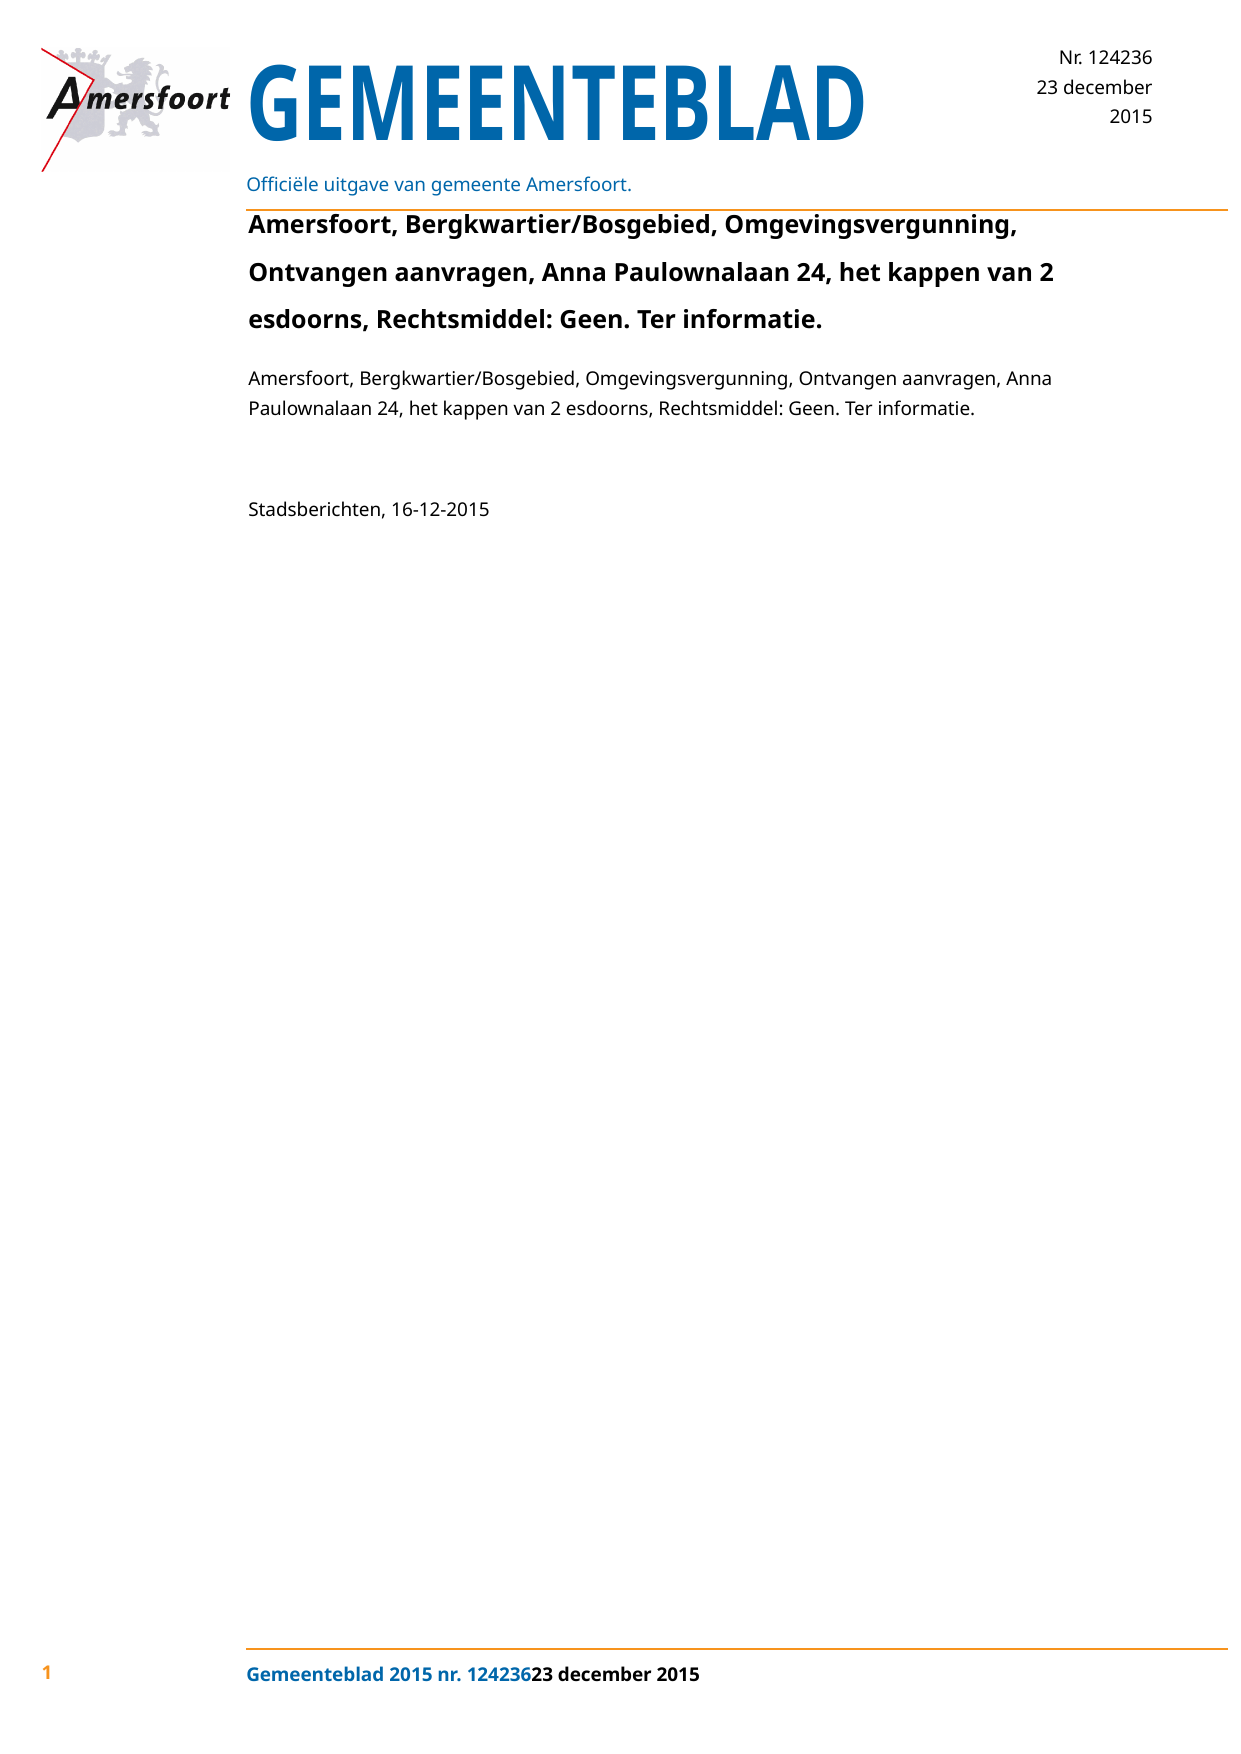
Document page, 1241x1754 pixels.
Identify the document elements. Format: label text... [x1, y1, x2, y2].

text Stadsberichten, 16-12-2015 [248, 496, 1152, 522]
text Amersfoort, Bergkwartier/Bosgebied, Omgevingsvergunning, Ontvangen aanvragen, Anna Paulownalaan 24, het kappen van 2 esdoorns, Rechtsmiddel: Geen. Ter informatie. [248, 211, 1152, 336]
picture [41, 47, 231, 172]
text Amersfoort, Bergkwartier/Bosgebied, Omgevingsvergunning, Ontvangen aanvragen, Anna Paulownalaan 24, het kappen van 2 esdoorns, Rechtsmiddel: Geen. Ter informatie. [248, 366, 1152, 421]
